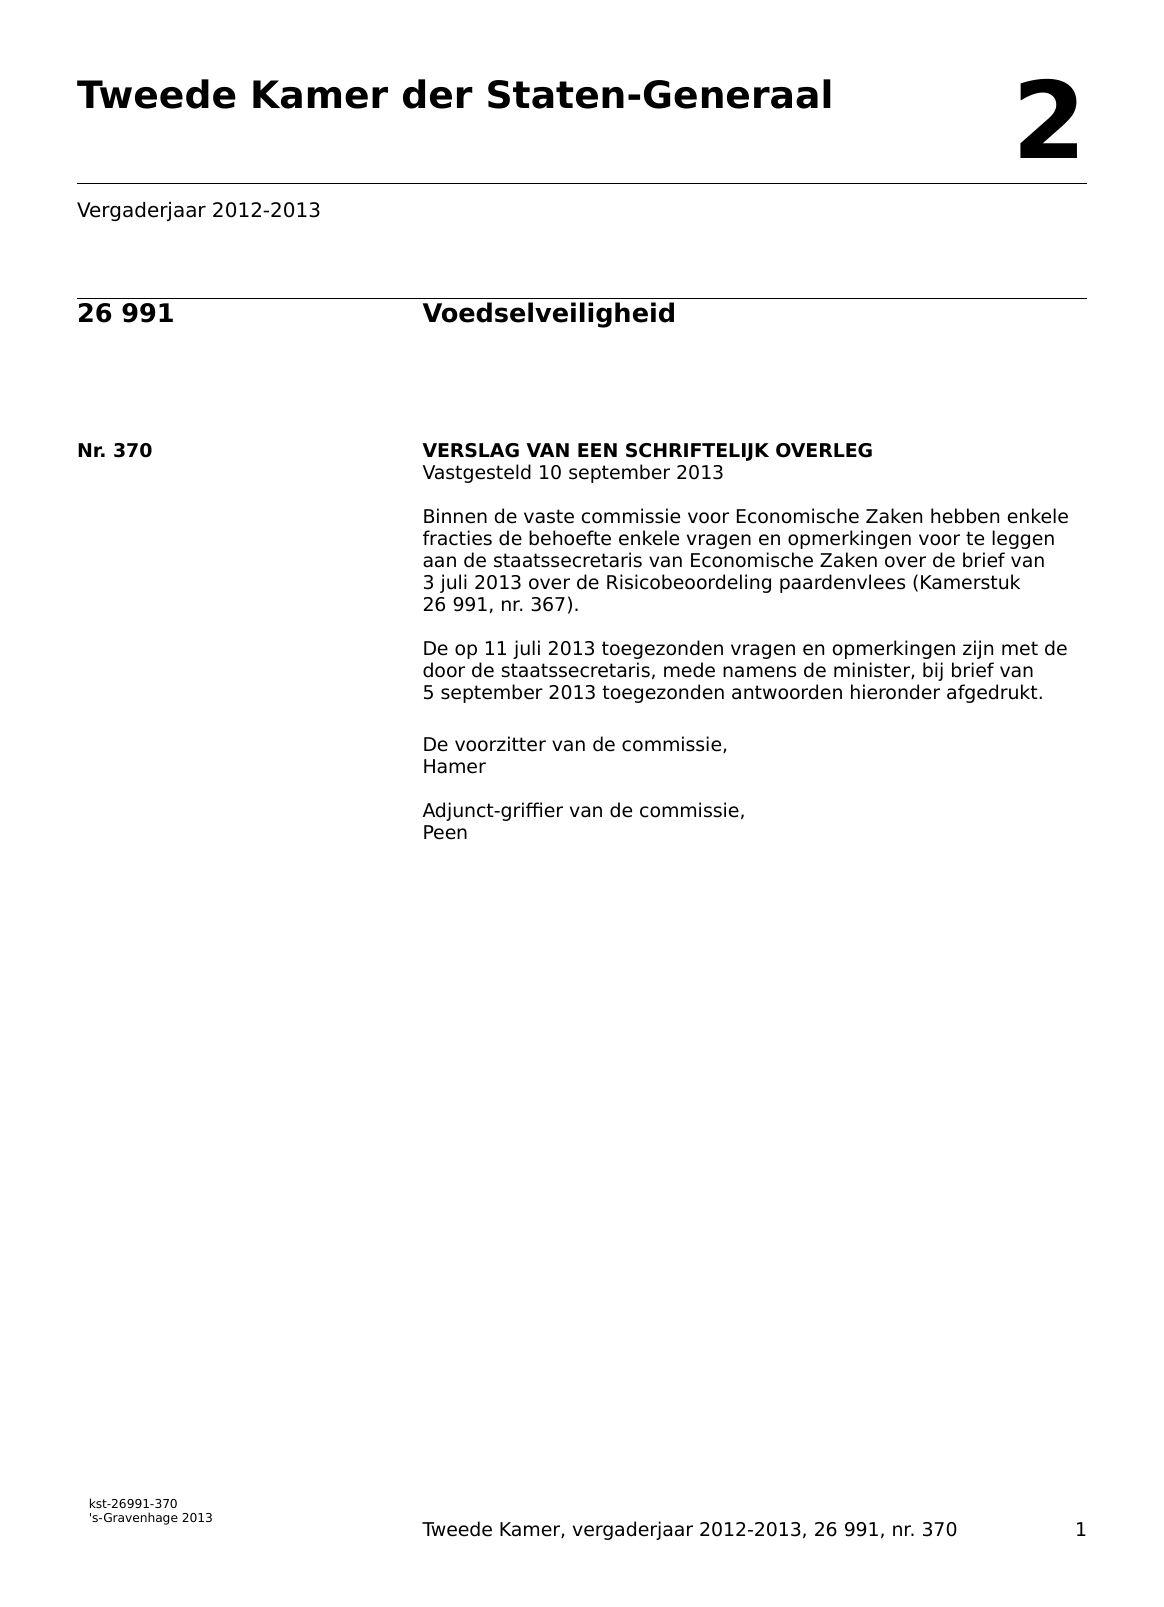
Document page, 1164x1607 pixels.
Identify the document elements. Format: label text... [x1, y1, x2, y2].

table_header Tweede Kamer der Staten-Generaal [77, 59, 886, 183]
text De op 11 juli 2013 toegezonden vragen en opmerkingen zijn met de door de staatssecretaris, mede namens de minister, bij brief van 5 september 2013 toegezonden antwoorden hieronder afgedrukt. [422, 638, 1087, 704]
text Adjunct-griffier van de commissie, Peen [422, 800, 1087, 844]
text Binnen de vaste commissie voor Economische Zaken hebben enkele fracties de behoefte enkele vragen en opmerkingen voor te leggen aan de staatssecretaris van Economische Zaken over de brief van 3 juli 2013 over de Risicobeoordeling paardenvlees (Kamerstuk 26 991, nr. 367). [422, 506, 1087, 616]
table_cell Vergaderjaar 2012-2013 [77, 184, 1087, 298]
text kst-26991-370 [88, 1497, 323, 1511]
table_header 2 [886, 59, 1087, 183]
subtitle 26 991 Voedselveiligheid [77, 299, 1087, 329]
subtitle Nr. 370 VERSLAG VAN EEN SCHRIFTELIJK OVERLEG [77, 440, 1087, 462]
text Vastgesteld 10 september 2013 [422, 462, 1087, 484]
text De voorzitter van de commissie, Hamer [422, 734, 1087, 778]
text 's-Gravenhage 2013 [88, 1511, 323, 1525]
